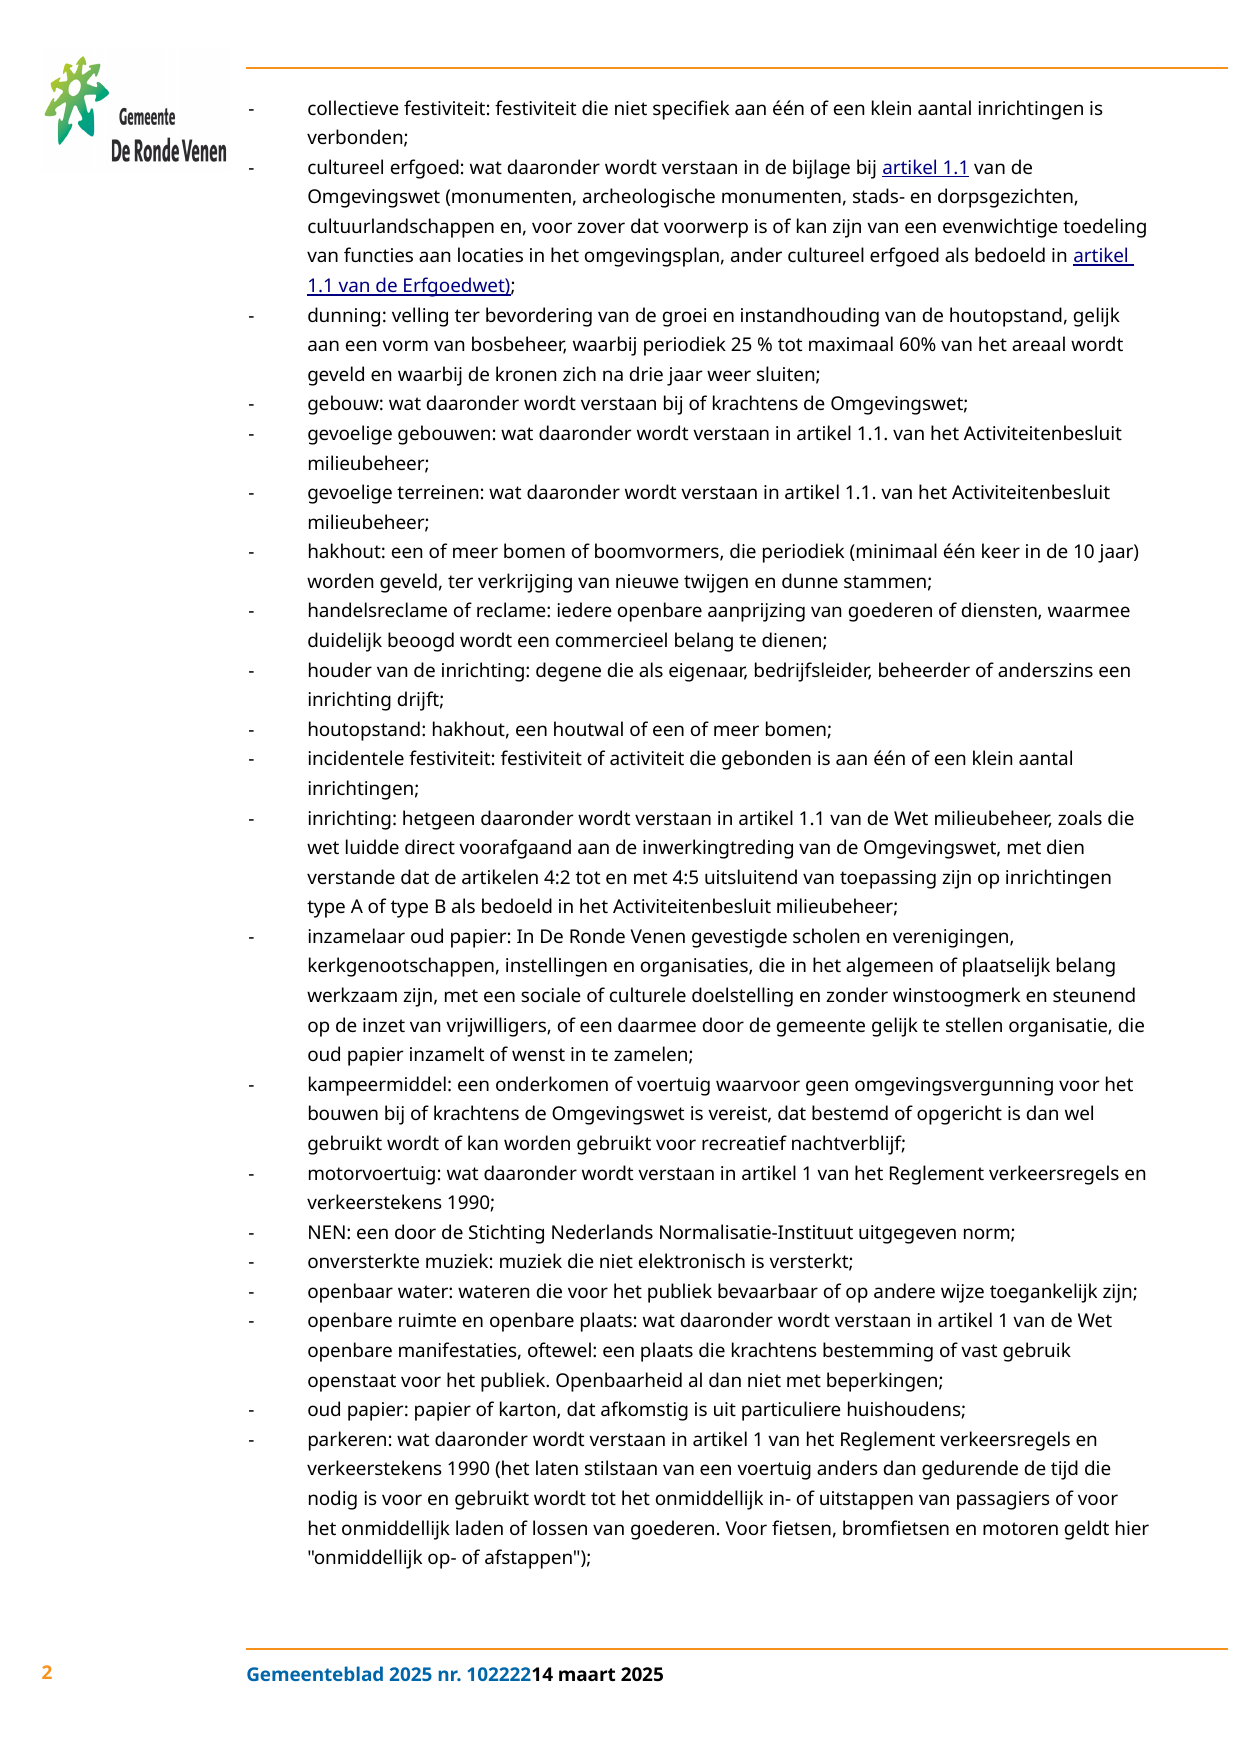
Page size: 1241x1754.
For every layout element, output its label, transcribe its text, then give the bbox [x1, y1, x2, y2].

list openbare ruimte en openbare plaats: wat daaronder wordt verstaan in artikel 1 van de Wet openbare manifestaties, oftewel: een plaats die krachtens bestemming of vast gebruik openstaat voor het publiek. Openbaarheid al dan niet met beperkingen; [248, 1308, 1152, 1393]
list parkeren: wat daaronder wordt verstaan in artikel 1 van het Reglement verkeersregels en verkeerstekens 1990 (het laten stilstaan van een voertuig anders dan gedurende de tijd die nodig is voor en gebruikt wordt tot het onmiddellijk in- of uitstappen van passagiers of voor het onmiddellijk laden of lossen van goederen. Voor fietsen, bromfietsen en motoren geldt hier "onmiddellijk op- of afstappen"); [248, 1426, 1152, 1570]
list incidentele festiviteit: festiviteit of activiteit die gebonden is aan één of een klein aantal inrichtingen; [248, 746, 1152, 801]
list motorvoertuig: wat daaronder wordt verstaan in artikel 1 van het Reglement verkeersregels en verkeerstekens 1990; [248, 1160, 1152, 1215]
list collectieve festiviteit: festiviteit die niet specifiek aan één of een klein aantal inrichtingen is verbonden; [248, 95, 1152, 150]
list inzamelaar oud papier: In De Ronde Venen gevestigde scholen en verenigingen, kerkgenootschappen, instellingen en organisaties, die in het algemeen of plaatselijk belang werkzaam zijn, met een sociale of culturele doelstelling en zonder winstoogmerk en steunend op de inzet van vrijwilligers, of een daarmee door de gemeente gelijk te stellen organisatie, die oud papier inzamelt of wenst in te zamelen; [248, 923, 1152, 1067]
list kampeermiddel: een onderkomen of voertuig waarvoor geen omgevingsvergunning voor het bouwen bij of krachtens de Omgevingswet is vereist, dat bestemd of opgericht is dan wel gebruikt wordt of kan worden gebruikt voor recreatief nachtverblijf; [248, 1071, 1152, 1156]
list openbaar water: wateren die voor het publiek bevaarbaar of op andere wijze toegankelijk zijn; [248, 1278, 1152, 1304]
list houder van de inrichting: degene die als eigenaar, bedrijfsleider, beheerder of anderszins een inrichting drijft; [248, 657, 1152, 712]
list gevoelige gebouwen: wat daaronder wordt verstaan in artikel 1.1. van het Activiteitenbesluit milieubeheer; [248, 420, 1152, 476]
list gebouw: wat daaronder wordt verstaan bij of krachtens de Omgevingswet; [248, 391, 1152, 416]
list hakhout: een of meer bomen of boomvormers, die periodiek (minimaal één keer in de 10 jaar) worden geveld, ter verkrijging van nieuwe twijgen en dunne stammen; [248, 538, 1152, 594]
list oud papier: papier of karton, dat afkomstig is uit particuliere huishoudens; [248, 1396, 1152, 1422]
picture [41, 47, 231, 172]
list cultureel erfgoed: wat daaronder wordt verstaan in de bijlage bij artikel 1.1 van de Omgevingswet (monumenten, archeologische monumenten, stads- en dorpsgezichten, cultuurlandschappen en, voor zover dat voorwerp is of kan zijn van een evenwichtige toedeling van functies aan locaties in het omgevingsplan, ander cultureel erfgoed als bedoeld in artikel 1.1 van de Erfgoedwet); [248, 154, 1152, 298]
list onversterkte muziek: muziek die niet elektronisch is versterkt; [248, 1248, 1152, 1274]
list gevoelige terreinen: wat daaronder wordt verstaan in artikel 1.1. van het Activiteitenbesluit milieubeheer; [248, 479, 1152, 535]
list houtopstand: hakhout, een houtwal of een of meer bomen; [248, 716, 1152, 742]
list NEN: een door de Stichting Nederlands Normalisatie-Instituut uitgegeven norm; [248, 1219, 1152, 1245]
list dunning: velling ter bevordering van de groei en instandhouding van de houtopstand, gelijk aan een vorm van bosbeheer, waarbij periodiek 25 % tot maximaal 60% van het areaal wordt geveld en waarbij de kronen zich na drie jaar weer sluiten; [248, 302, 1152, 387]
list inrichting: hetgeen daaronder wordt verstaan in artikel 1.1 van de Wet milieubeheer, zoals die wet luidde direct voorafgaand aan de inwerkingtreding van de Omgevingswet, met dien verstande dat de artikelen 4:2 tot en met 4:5 uitsluitend van toepassing zijn op inrichtingen type A of type B als bedoeld in het Activiteitenbesluit milieubeheer; [248, 805, 1152, 919]
list handelsreclame of reclame: iedere openbare aanprijzing van goederen of diensten, waarmee duidelijk beoogd wordt een commercieel belang te dienen; [248, 598, 1152, 653]
